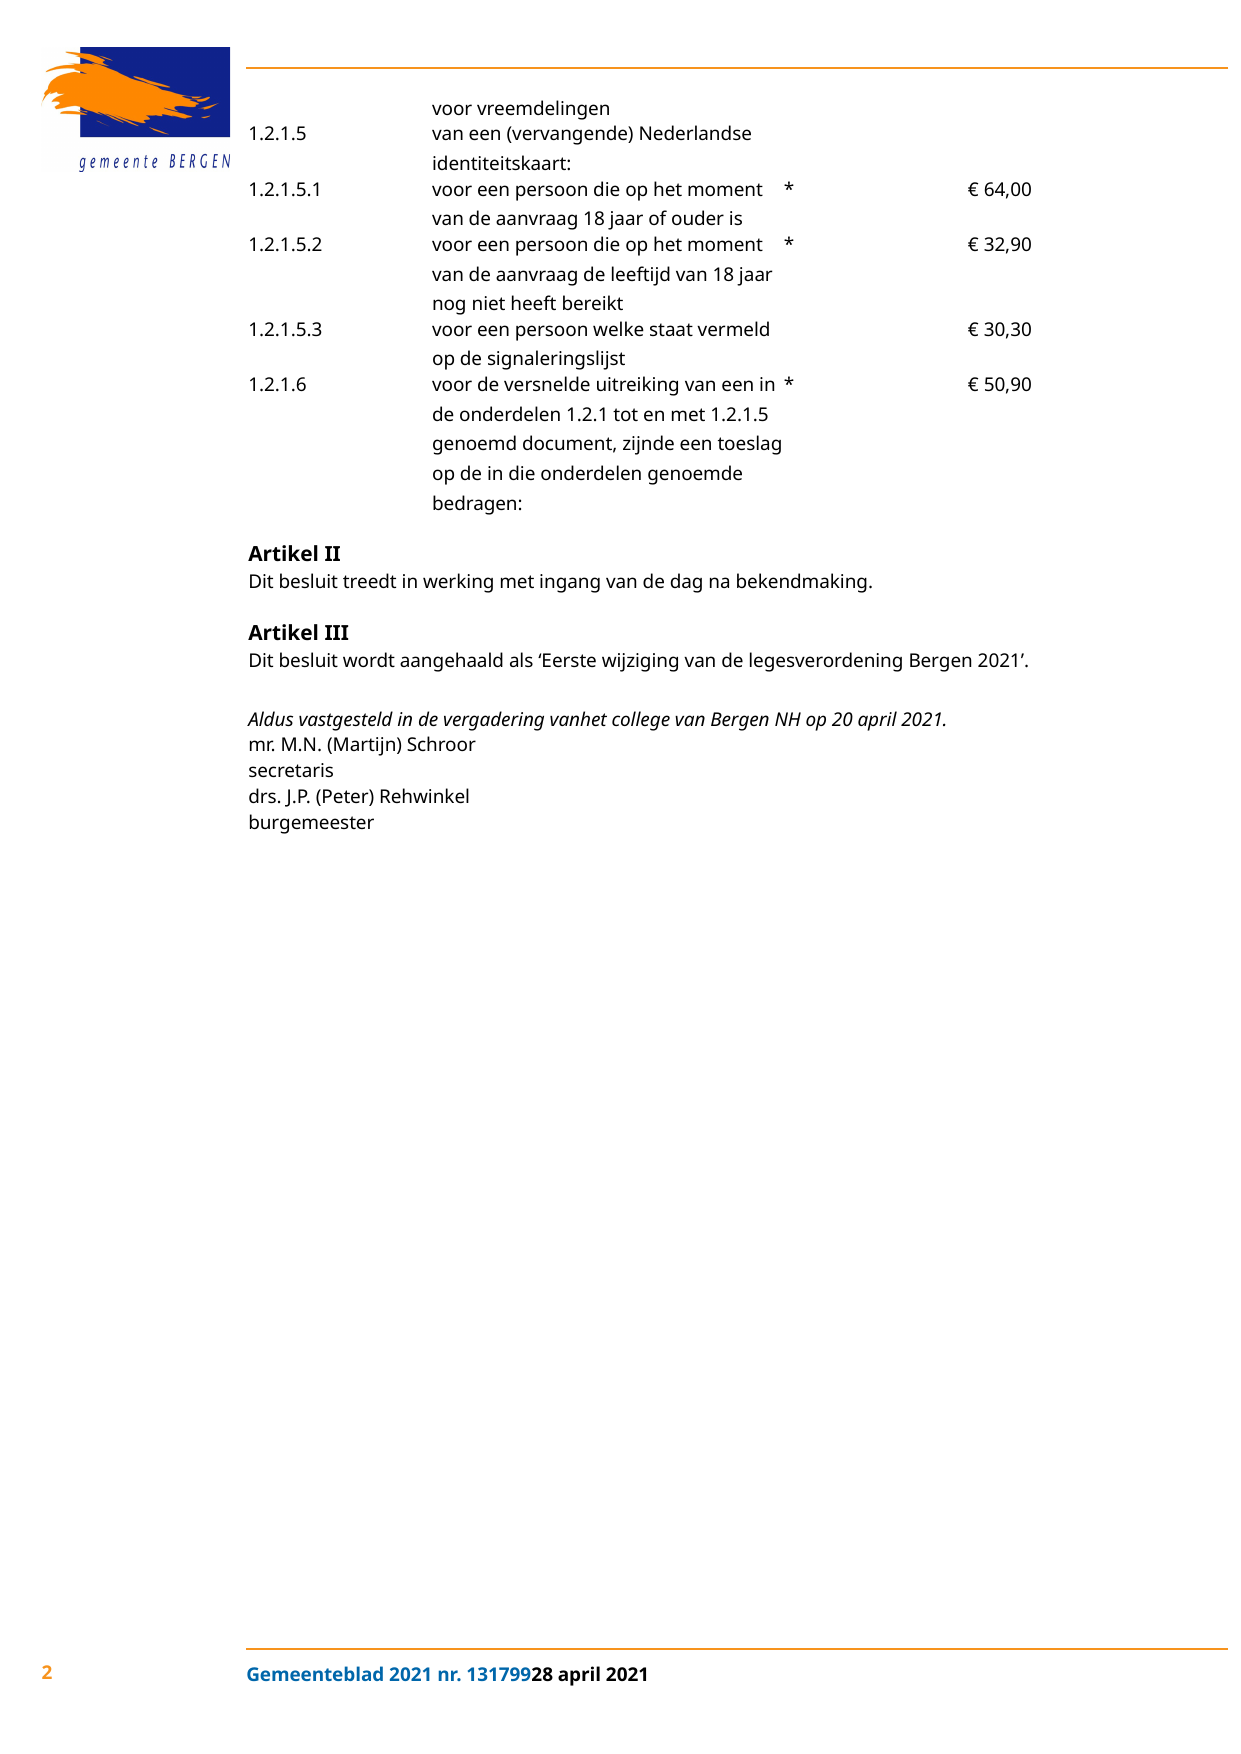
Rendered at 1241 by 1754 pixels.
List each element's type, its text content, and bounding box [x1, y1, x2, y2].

text burgemeester [248, 809, 1152, 834]
table_cell € 50,90 [968, 371, 1152, 515]
table_cell 1.2.1.5 [248, 121, 432, 176]
picture [41, 47, 231, 172]
text Artikel III [248, 618, 1152, 647]
table_cell voor een persoon welke staat vermeld op de signaleringslijst [432, 316, 784, 371]
table_cell voor de versnelde uitreiking van een in de onderdelen 1.2.1 tot en met 1.2.1.5 genoemd document, zijnde een toeslag op de in die onderdelen genoemde bedragen: [432, 371, 784, 515]
table_cell € 32,90 [968, 231, 1152, 316]
text Aldus vastgesteld in de vergadering vanhet college van Bergen NH op 20 april 2021. [248, 706, 1152, 732]
table_cell 1.2.1.6 [248, 371, 432, 515]
table_cell 1.2.1.5.2 [248, 231, 432, 316]
table_cell * [784, 371, 968, 515]
table_cell * [784, 231, 968, 316]
table_cell * [784, 176, 968, 231]
table_cell € 30,30 [968, 316, 1152, 371]
text drs. J.P. (Peter) Rehwinkel [248, 783, 1152, 809]
table_cell voor een persoon die op het moment van de aanvraag de leeftijd van 18 jaar nog niet heeft bereikt [432, 231, 784, 316]
text mr. M.N. (Martijn) Schroor [248, 732, 1152, 757]
table_cell [248, 95, 432, 121]
table_cell [784, 95, 968, 121]
text Dit besluit treedt in werking met ingang van de dag na bekendmaking. [248, 568, 1152, 594]
table_cell [784, 121, 968, 176]
table_cell 1.2.1.5.1 [248, 176, 432, 231]
text secretaris [248, 757, 1152, 783]
table_cell 1.2.1.5.3 [248, 316, 432, 371]
table_cell [968, 95, 1152, 121]
table_cell van een (vervangende) Nederlandse identiteitskaart: [432, 121, 784, 176]
table_cell € 64,00 [968, 176, 1152, 231]
text Dit besluit wordt aangehaald als ‘Eerste wijziging van de legesverordening Bergen 2021’. [248, 647, 1152, 672]
table_cell [784, 316, 968, 371]
text Artikel II [248, 539, 1152, 568]
table_cell voor vreemdelingen [432, 95, 784, 121]
table_cell voor een persoon die op het moment van de aanvraag 18 jaar of ouder is [432, 176, 784, 231]
table_cell [968, 121, 1152, 176]
